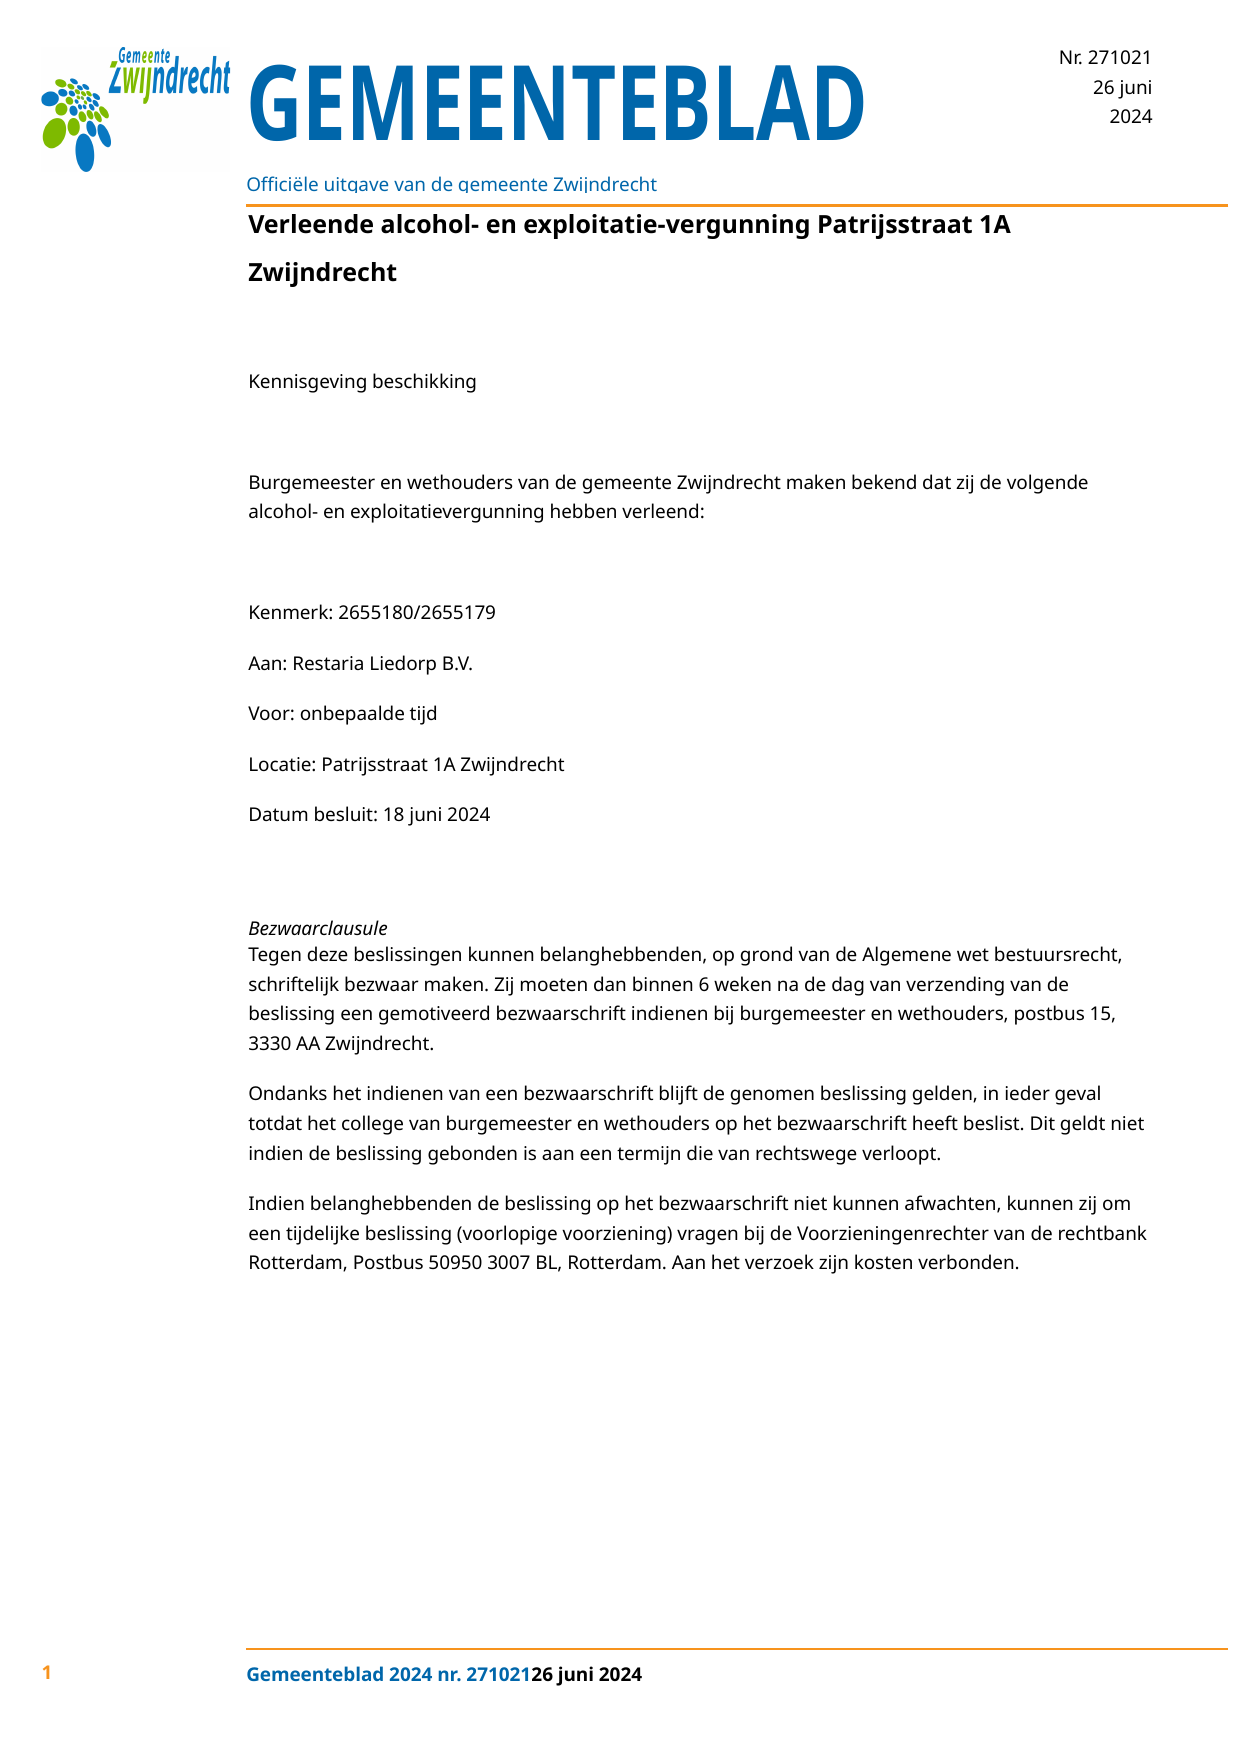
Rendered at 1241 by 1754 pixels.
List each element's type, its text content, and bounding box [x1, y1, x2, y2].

text Burgemeester en wethouders van de gemeente Zwijndrecht maken bekend dat zij de volgende alcohol- en exploitatievergunning hebben verleend: [248, 469, 1152, 524]
picture [41, 47, 231, 172]
text Kenmerk: 2655180/2655179 [248, 599, 1152, 625]
text Voor: onbepaalde tijd [248, 700, 1152, 726]
text Datum besluit: 18 juni 2024 [248, 801, 1152, 827]
text Ondanks het indienen van een bezwaarschrift blijft de genomen beslissing gelden, in ieder geval totdat het college van burgemeester en wethouders op het bezwaarschrift heeft beslist. Dit geldt niet indien de beslissing gebonden is aan een termijn die van rechtswege verloopt. [248, 1081, 1152, 1165]
text Kennisgeving beschikking [248, 368, 1152, 394]
text Tegen deze beslissingen kunnen belanghebbenden, op grond van de Algemene wet bestuursrecht, schriftelijk bezwaar maken. Zij moeten dan binnen 6 weken na de dag van verzending van de beslissing een gemotiveerd bezwaarschrift indienen bij burgemeester en wethouders, postbus 15, 3330 AA Zwijndrecht. [248, 941, 1152, 1056]
text Indien belanghebbenden de beslissing op het bezwaarschrift niet kunnen afwachten, kunnen zij om een tijdelijke beslissing (voorlopige voorziening) vragen bij de Voorzieningenrechter van de rechtbank Rotterdam, Postbus 50950 3007 BL, Rotterdam. Aan het verzoek zijn kosten verbonden. [248, 1190, 1152, 1275]
text Bezwaarclausule [248, 916, 1152, 941]
text Verleende alcohol- en exploitatie-vergunning Patrijsstraat 1A Zwijndrecht [248, 207, 1152, 288]
text Locatie: Patrijsstraat 1A Zwijndrecht [248, 751, 1152, 777]
text Aan: Restaria Liedorp B.V. [248, 650, 1152, 676]
